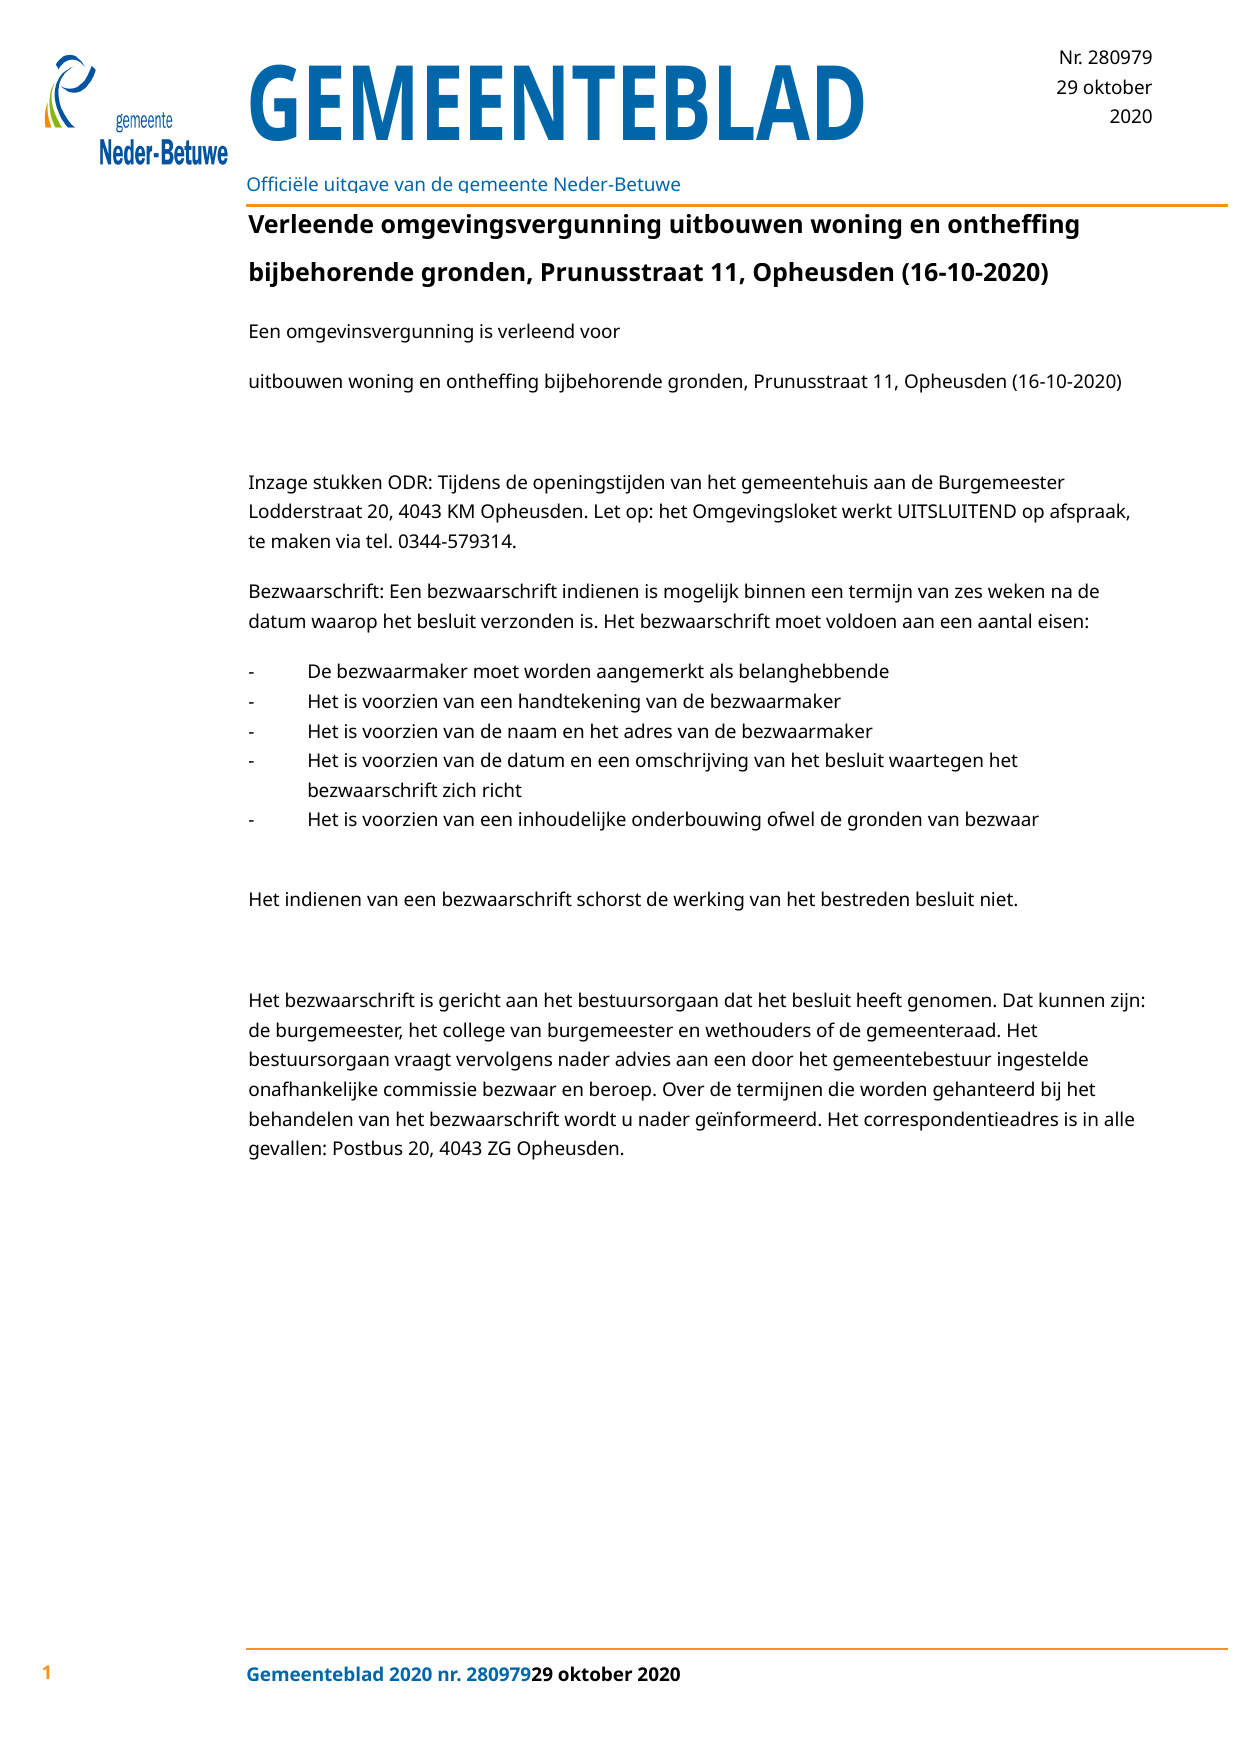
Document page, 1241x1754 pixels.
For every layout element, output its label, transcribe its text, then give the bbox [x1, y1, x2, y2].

text Verleende omgevingsvergunning uitbouwen woning en ontheffing bijbehorende gronden, Prunusstraat 11, Opheusden (16-10-2020) [248, 207, 1152, 288]
picture [41, 47, 231, 172]
text Het indienen van een bezwaarschrift schorst de werking van het bestreden besluit niet. [248, 887, 1152, 912]
list Het is voorzien van de naam en het adres van de bezwaarmaker [248, 718, 1152, 744]
text uitbouwen woning en ontheffing bijbehorende gronden, Prunusstraat 11, Opheusden (16-10-2020) [248, 368, 1152, 394]
text Inzage stukken ODR: Tijdens de openingstijden van het gemeentehuis aan de Burgemeester Lodderstraat 20, 4043 KM Opheusden. Let op: het Omgevingsloket werkt UITSLUITEND op afspraak, te maken via tel. 0344-579314. [248, 469, 1152, 554]
list Het is voorzien van de datum en een omschrijving van het besluit waartegen het bezwaarschrift zich richt [248, 747, 1152, 803]
text Bezwaarschrift: Een bezwaarschrift indienen is mogelijk binnen een termijn van zes weken na de datum waarop het besluit verzonden is. Het bezwaarschrift moet voldoen aan een aantal eisen: [248, 579, 1152, 634]
list De bezwaarmaker moet worden aangemerkt als belanghebbende [248, 659, 1152, 684]
list Het is voorzien van een handtekening van de bezwaarmaker [248, 688, 1152, 714]
list Het is voorzien van een inhoudelijke onderbouwing ofwel de gronden van bezwaar [248, 807, 1152, 832]
text Het bezwaarschrift is gericht aan het bestuursorgaan dat het besluit heeft genomen. Dat kunnen zijn: de burgemeester, het college van burgemeester en wethouders of de gemeenteraad. Het bestuursorgaan vraagt vervolgens nader advies aan een door het gemeentebestuur ingestelde onafhankelijke commissie bezwaar en beroep. Over de termijnen die worden gehanteerd bij het behandelen van het bezwaarschrift wordt u nader geïnformeerd. Het correspondentieadres is in alle gevallen: Postbus 20, 4043 ZG Opheusden. [248, 987, 1152, 1161]
text Een omgevinsvergunning is verleend voor [248, 318, 1152, 344]
